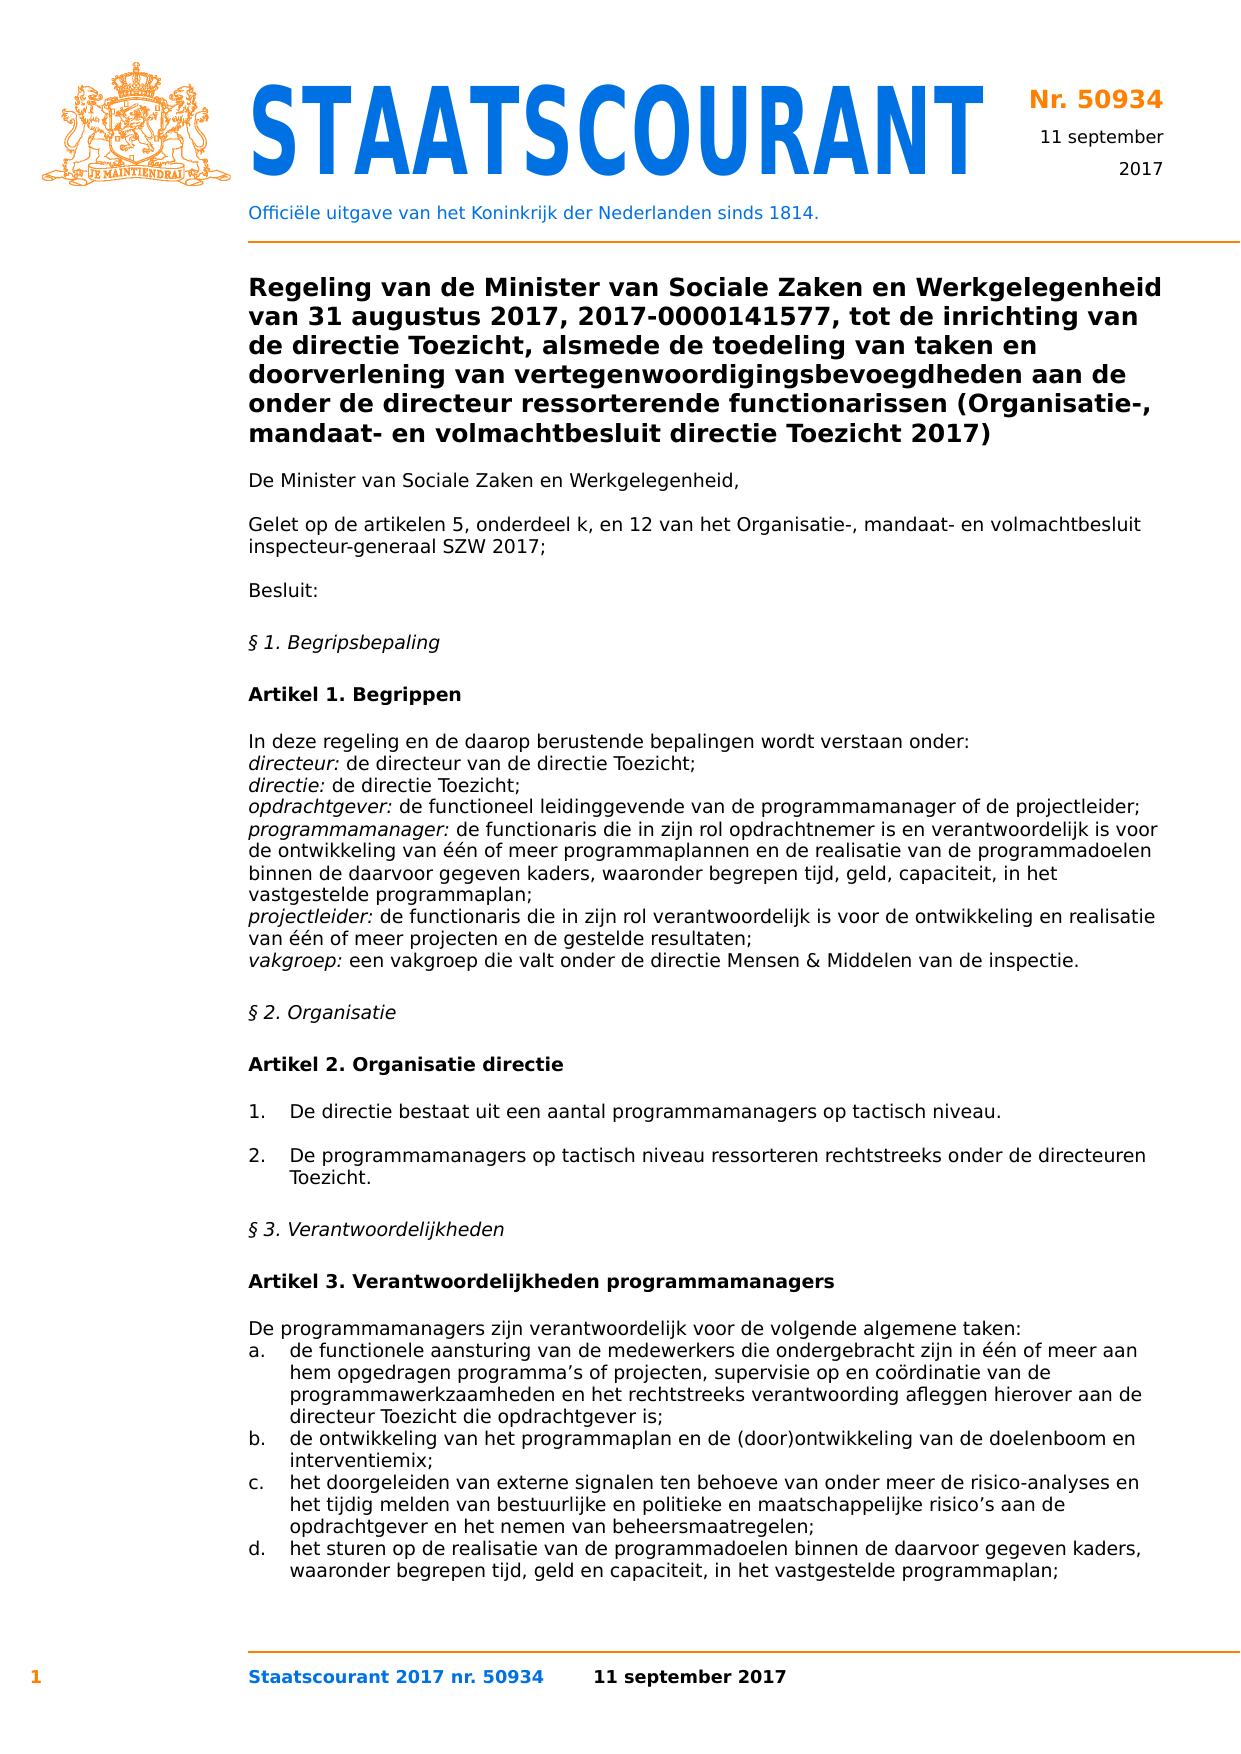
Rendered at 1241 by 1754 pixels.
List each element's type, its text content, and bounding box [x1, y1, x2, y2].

text De Minister van Sociale Zaken en Werkgelegenheid, [248, 470, 1163, 492]
subtitle Artikel 1. Begrippen [248, 683, 1163, 706]
table_cell 2017 [998, 153, 1240, 203]
text 1. De directie bestaat uit een aantal programmamanagers op tactisch niveau. [248, 1101, 1163, 1123]
text d. het sturen op de realisatie van de programmadoelen binnen de daarvoor gegeven kaders, waaronder begrepen tijd, geld en capaciteit, in het vastgestelde programmaplan; [248, 1538, 1163, 1582]
text opdrachtgever: de functioneel leidinggevende van de programmamanager of de projectleider; [248, 796, 1163, 818]
picture [41, 62, 231, 186]
text Gelet op de artikelen 5, onderdeel k, en 12 van het Organisatie-, mandaat- en volmachtbesluit inspecteur-generaal SZW 2017; [248, 514, 1163, 558]
subtitle Artikel 3. Verantwoordelijkheden programmamanagers [248, 1271, 1163, 1293]
table_header STAATSCOURANT [248, 62, 998, 203]
subtitle Artikel 2. Organisatie directie [248, 1054, 1163, 1076]
text directeur: de directeur van de directie Toezicht; [248, 752, 1163, 774]
text programmamanager: de functionaris die in zijn rol opdrachtnemer is en verantwoordelijk is voor de ontwikkeling van één of meer programmaplannen en de realisatie van de programmadoelen binnen de daarvoor gegeven kaders, waaronder begrepen tijd, geld, capaciteit, in het vastgestelde programmaplan; [248, 818, 1163, 906]
text c. het doorgeleiden van externe signalen ten behoeve van onder meer de risico-analyses en het tijdig melden van bestuurlijke en politieke en maatschappelijke risico’s aan de opdrachtgever en het nemen van beheersmaatregelen; [248, 1472, 1163, 1538]
text b. de ontwikkeling van het programmaplan en de (door)ontwikkeling van de doelenboom en interventiemix; [248, 1428, 1163, 1472]
text directie: de directie Toezicht; [248, 774, 1163, 796]
text vakgroep: een vakgroep die valt onder de directie Mensen & Middelen van de inspectie. [248, 950, 1163, 972]
subtitle Regeling van de Minister van Sociale Zaken en Werkgelegenheid van 31 augustus 2017, 2017-0000141577, tot de inrichting van de directie Toezicht, alsmede de toedeling van taken en doorverlening van vertegenwoordigingsbevoegdheden aan de onder de directeur ressorterende functionarissen (Organisatie-, mandaat- en volmachtbesluit directie Toezicht 2017) [248, 273, 1163, 448]
table_header Nr. 50934 [998, 62, 1240, 121]
text De programmamanagers zijn verantwoordelijk voor de volgende algemene taken: [248, 1318, 1163, 1340]
text In deze regeling en de daarop berustende bepalingen wordt verstaan onder: [248, 731, 1163, 752]
subtitle § 2. Organisatie [248, 1002, 1163, 1024]
text Besluit: [248, 579, 1163, 602]
subtitle § 3. Verantwoordelijkheden [248, 1219, 1163, 1241]
table_cell Officiële uitgave van het Koninkrijk der Nederlanden sinds 1814. [248, 203, 1240, 241]
table_cell 11 september [998, 121, 1240, 153]
subtitle § 1. Begripsbepaling [248, 632, 1163, 653]
text projectleider: de functionaris die in zijn rol verantwoordelijk is voor de ontwikkeling en realisatie van één of meer projecten en de gestelde resultaten; [248, 906, 1163, 950]
text a. de functionele aansturing van de medewerkers die ondergebracht zijn in één of meer aan hem opgedragen programma’s of projecten, supervisie op en coördinatie van de programmawerkzaamheden en het rechtstreeks verantwoording afleggen hierover aan de directeur Toezicht die opdrachtgever is; [248, 1340, 1163, 1428]
table_header [25, 62, 248, 241]
text 2. De programmamanagers op tactisch niveau ressorteren rechtstreeks onder de directeuren Toezicht. [248, 1145, 1163, 1189]
